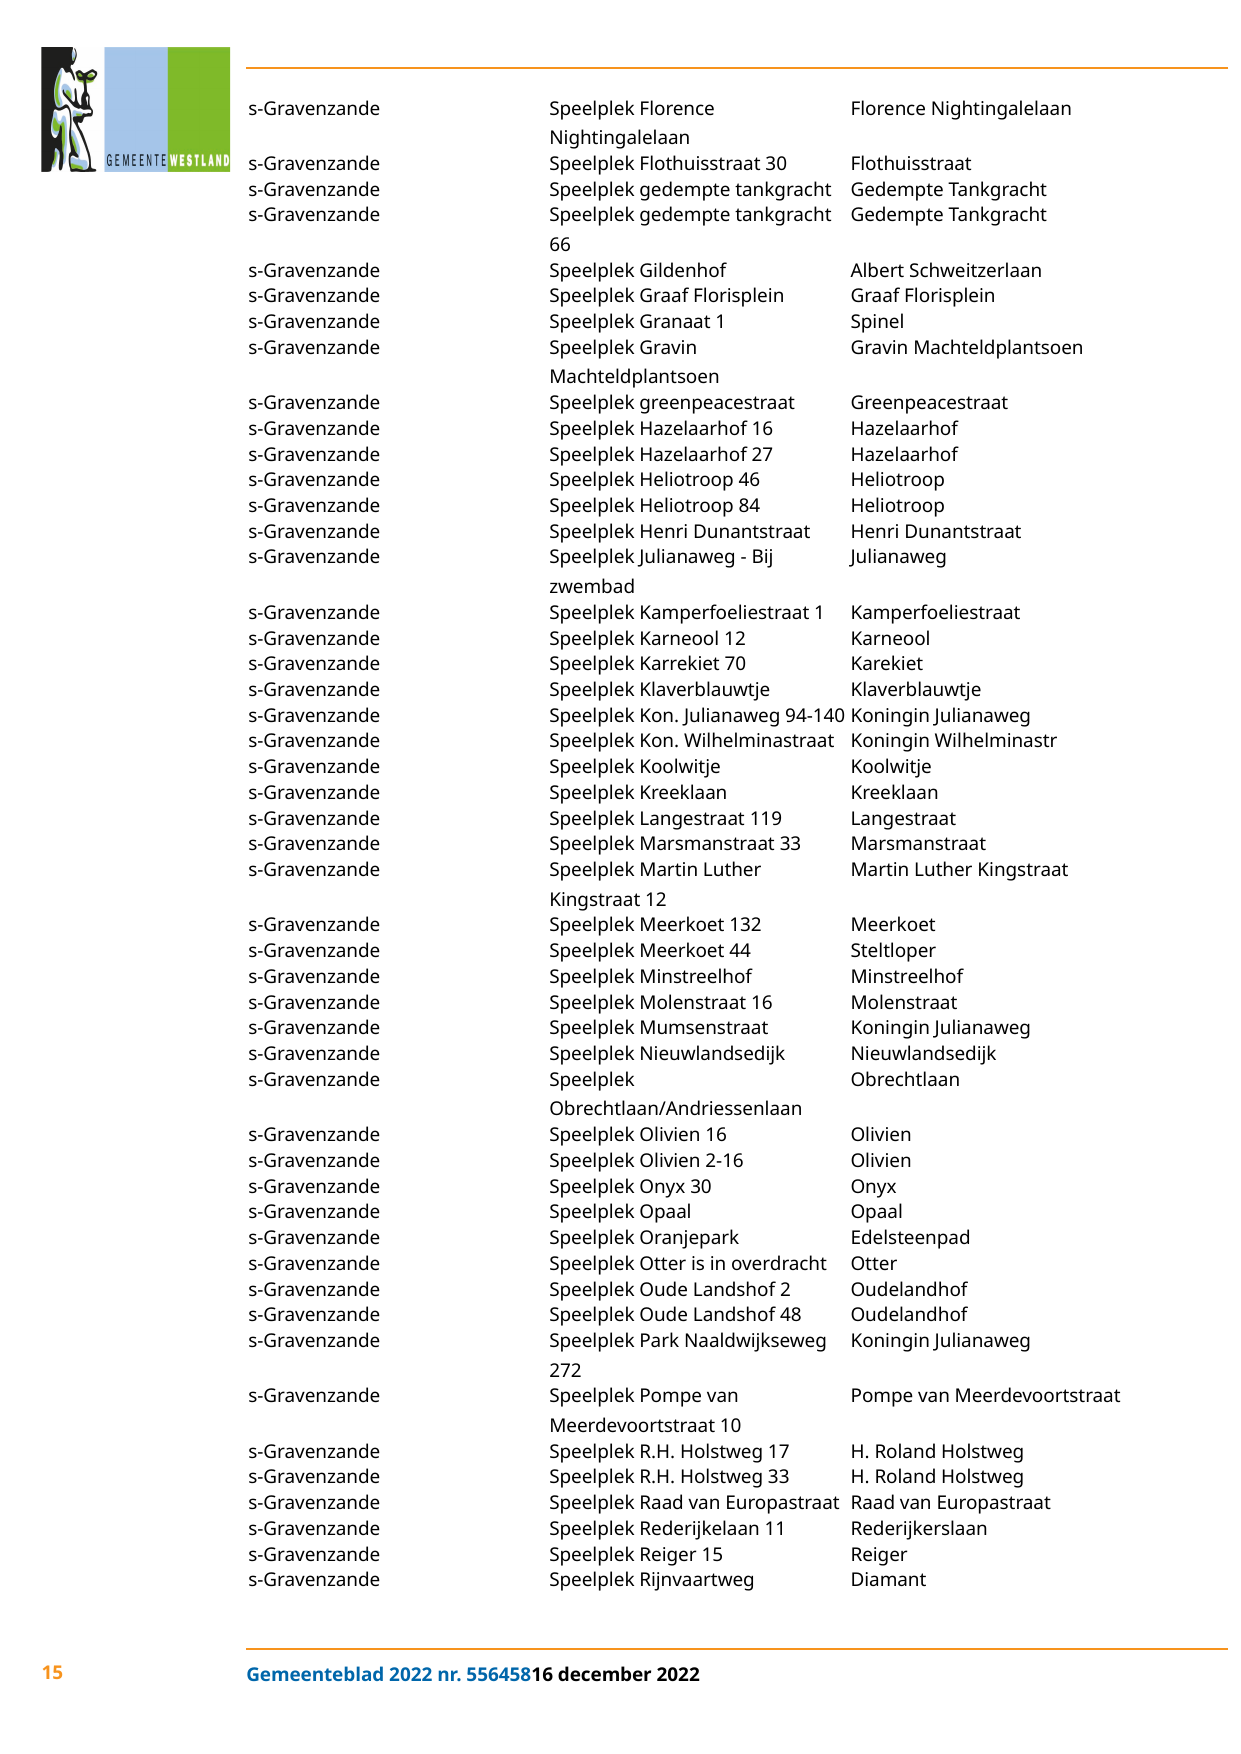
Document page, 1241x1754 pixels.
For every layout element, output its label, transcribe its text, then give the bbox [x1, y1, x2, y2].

table_cell Gedempte Tankgracht [850, 202, 1152, 257]
table_cell s-Gravenzande [248, 283, 549, 308]
table_cell Kreeklaan [850, 779, 1152, 805]
table_cell s-Gravenzande [248, 1224, 549, 1250]
table_cell s-Gravenzande [248, 150, 549, 176]
table_cell s-Gravenzande [248, 176, 549, 202]
table_cell Spinel [850, 308, 1152, 334]
table_cell s-Gravenzande [248, 1383, 549, 1438]
table_cell s-Gravenzande [248, 1250, 549, 1276]
table_cell s-Gravenzande [248, 1464, 549, 1489]
table_cell s-Gravenzande [248, 625, 549, 651]
table_cell Speelplek Kamperfoeliestraat 1 [549, 599, 850, 625]
table_cell s-Gravenzande [248, 1301, 549, 1327]
table_cell Speelplek Karneool 12 [549, 625, 850, 651]
table_cell s-Gravenzande [248, 1541, 549, 1566]
table_cell Speelplek Olivien 2-16 [549, 1147, 850, 1173]
table_cell s-Gravenzande [248, 754, 549, 779]
table_cell s-Gravenzande [248, 467, 549, 492]
table_cell s-Gravenzande [248, 831, 549, 856]
table_cell Oudelandhof [850, 1276, 1152, 1301]
table_cell Speelplek R.H. Holstweg 33 [549, 1464, 850, 1489]
table_cell s-Gravenzande [248, 308, 549, 334]
table_cell s-Gravenzande [248, 989, 549, 1014]
table_cell Speelplek Langestraat 119 [549, 805, 850, 831]
table_cell Speelplek Molenstraat 16 [549, 989, 850, 1014]
table_cell Speelplek Granaat 1 [549, 308, 850, 334]
table_cell s-Gravenzande [248, 1438, 549, 1463]
table_cell Edelsteenpad [850, 1224, 1152, 1250]
table_cell s-Gravenzande [248, 805, 549, 831]
table_cell Speelplek Oude Landshof 2 [549, 1276, 850, 1301]
table_cell Graaf Florisplein [850, 283, 1152, 308]
table_cell Koningin Julianaweg [850, 1327, 1152, 1382]
table_cell Klaverblauwtje [850, 676, 1152, 702]
table_cell s-Gravenzande [248, 492, 549, 518]
table_cell s-Gravenzande [248, 544, 549, 599]
table_cell Speelplek Hazelaarhof 27 [549, 441, 850, 467]
table_cell Hazelaarhof [850, 441, 1152, 467]
table_cell Speelplek Mumsenstraat [549, 1015, 850, 1040]
table_cell Speelplek Oude Landshof 48 [549, 1301, 850, 1327]
table_cell Meerkoet [850, 912, 1152, 937]
table_cell Speelplek greenpeacestraat [549, 389, 850, 415]
table_cell Speelplek Obrechtlaan/Andriessenlaan [549, 1066, 850, 1121]
table_cell Otter [850, 1250, 1152, 1276]
table_cell Koningin Julianaweg [850, 702, 1152, 728]
table_cell Flothuisstraat [850, 150, 1152, 176]
table_cell Speelplek gedempte tankgracht [549, 176, 850, 202]
table_cell s-Gravenzande [248, 1121, 549, 1147]
table_cell s-Gravenzande [248, 963, 549, 989]
table_cell Karekiet [850, 651, 1152, 676]
table_cell Speelplek Onyx 30 [549, 1173, 850, 1198]
table_cell Martin Luther Kingstraat [850, 856, 1152, 912]
table_cell Koningin Wilhelminastr [850, 728, 1152, 753]
table_cell s-Gravenzande [248, 676, 549, 702]
table_cell s-Gravenzande [248, 1147, 549, 1173]
table_cell Speelplek Pompe van Meerdevoortstraat 10 [549, 1383, 850, 1438]
table_cell Speelplek Kon. Wilhelminastraat [549, 728, 850, 753]
table_cell Pompe van Meerdevoortstraat [850, 1383, 1152, 1438]
table_cell s-Gravenzande [248, 856, 549, 912]
table_cell Kamperfoeliestraat [850, 599, 1152, 625]
table_cell Speelplek Meerkoet 44 [549, 938, 850, 963]
table_cell Reiger [850, 1541, 1152, 1566]
table_cell Speelplek Reiger 15 [549, 1541, 850, 1566]
table_cell s-Gravenzande [248, 1566, 549, 1592]
table_cell Speelplek Klaverblauwtje [549, 676, 850, 702]
table_cell Albert Schweitzerlaan [850, 257, 1152, 283]
table_cell s-Gravenzande [248, 728, 549, 753]
table_cell Speelplek Meerkoet 132 [549, 912, 850, 937]
table_cell Karneool [850, 625, 1152, 651]
table_cell H. Roland Holstweg [850, 1438, 1152, 1463]
table_cell Speelplek Oranjepark [549, 1224, 850, 1250]
table_cell s-Gravenzande [248, 334, 549, 389]
table_cell s-Gravenzande [248, 1066, 549, 1121]
table_cell Raad van Europastraat [850, 1489, 1152, 1515]
table_cell Speelplek gedempte tankgracht 66 [549, 202, 850, 257]
table_cell Speelplek Opaal [549, 1199, 850, 1224]
table_cell Hazelaarhof [850, 415, 1152, 441]
table_cell Molenstraat [850, 989, 1152, 1014]
table_cell s-Gravenzande [248, 1276, 549, 1301]
table_cell Speelplek Graaf Florisplein [549, 283, 850, 308]
table_cell s-Gravenzande [248, 1489, 549, 1515]
table_cell s-Gravenzande [248, 1199, 549, 1224]
table_cell Heliotroop [850, 492, 1152, 518]
table_cell H. Roland Holstweg [850, 1464, 1152, 1489]
table_cell Florence Nightingalelaan [850, 95, 1152, 150]
table_cell Oudelandhof [850, 1301, 1152, 1327]
table_cell Minstreelhof [850, 963, 1152, 989]
table_cell s-Gravenzande [248, 1173, 549, 1198]
table_cell Greenpeacestraat [850, 389, 1152, 415]
table_cell Koolwitje [850, 754, 1152, 779]
table_cell Speelplek Hazelaarhof 16 [549, 415, 850, 441]
table_cell s-Gravenzande [248, 938, 549, 963]
table_cell Speelplek Kreeklaan [549, 779, 850, 805]
table_cell Opaal [850, 1199, 1152, 1224]
table_cell Olivien [850, 1121, 1152, 1147]
table_cell Speelplek Heliotroop 84 [549, 492, 850, 518]
table_cell Marsmanstraat [850, 831, 1152, 856]
table_cell Rederijkerslaan [850, 1515, 1152, 1541]
table_cell Speelplek Olivien 16 [549, 1121, 850, 1147]
table_cell Speelplek R.H. Holstweg 17 [549, 1438, 850, 1463]
table_cell s-Gravenzande [248, 441, 549, 467]
table_cell Speelplek Nieuwlandsedijk [549, 1040, 850, 1066]
table_cell Speelplek Rederijkelaan 11 [549, 1515, 850, 1541]
table_cell Speelplek Otter is in overdracht [549, 1250, 850, 1276]
table_cell Speelplek Martin Luther Kingstraat 12 [549, 856, 850, 912]
table_cell Speelplek Minstreelhof [549, 963, 850, 989]
table_cell Speelplek Flothuisstraat 30 [549, 150, 850, 176]
table_cell s-Gravenzande [248, 202, 549, 257]
table_cell s-Gravenzande [248, 779, 549, 805]
table_cell s-Gravenzande [248, 95, 549, 150]
table_cell s-Gravenzande [248, 1040, 549, 1066]
table_cell Speelplek Heliotroop 46 [549, 467, 850, 492]
table_cell s-Gravenzande [248, 1015, 549, 1040]
table_cell Henri Dunantstraat [850, 518, 1152, 544]
table_cell Olivien [850, 1147, 1152, 1173]
table_cell Koningin Julianaweg [850, 1015, 1152, 1040]
table_cell Speelplek Karrekiet 70 [549, 651, 850, 676]
table_cell s-Gravenzande [248, 1327, 549, 1382]
table_cell Heliotroop [850, 467, 1152, 492]
table_cell Speelplek Gravin Machteldplantsoen [549, 334, 850, 389]
table_cell Speelplek Gildenhof [549, 257, 850, 283]
table_cell Steltloper [850, 938, 1152, 963]
table_cell Speelplek Julianaweg - Bij zwembad [549, 544, 850, 599]
table_cell s-Gravenzande [248, 912, 549, 937]
table_cell Diamant [850, 1566, 1152, 1592]
table_cell s-Gravenzande [248, 257, 549, 283]
table_cell Speelplek Henri Dunantstraat [549, 518, 850, 544]
table_cell Onyx [850, 1173, 1152, 1198]
table_cell Speelplek Rijnvaartweg [549, 1566, 850, 1592]
table_cell Julianaweg [850, 544, 1152, 599]
picture [41, 47, 231, 172]
table_cell Gravin Machteldplantsoen [850, 334, 1152, 389]
table_cell Gedempte Tankgracht [850, 176, 1152, 202]
table_cell Obrechtlaan [850, 1066, 1152, 1121]
table_cell Langestraat [850, 805, 1152, 831]
table_cell s-Gravenzande [248, 599, 549, 625]
table_cell Speelplek Marsmanstraat 33 [549, 831, 850, 856]
table_cell Speelplek Koolwitje [549, 754, 850, 779]
table_cell s-Gravenzande [248, 389, 549, 415]
table_cell s-Gravenzande [248, 702, 549, 728]
table_cell Speelplek Raad van Europastraat [549, 1489, 850, 1515]
table_cell Speelplek Florence Nightingalelaan [549, 95, 850, 150]
table_cell s-Gravenzande [248, 651, 549, 676]
table_cell Nieuwlandsedijk [850, 1040, 1152, 1066]
table_cell s-Gravenzande [248, 415, 549, 441]
table_cell Speelplek Kon. Julianaweg 94-140 [549, 702, 850, 728]
table_cell Speelplek Park Naaldwijkseweg 272 [549, 1327, 850, 1382]
table_cell s-Gravenzande [248, 1515, 549, 1541]
table_cell s-Gravenzande [248, 518, 549, 544]
